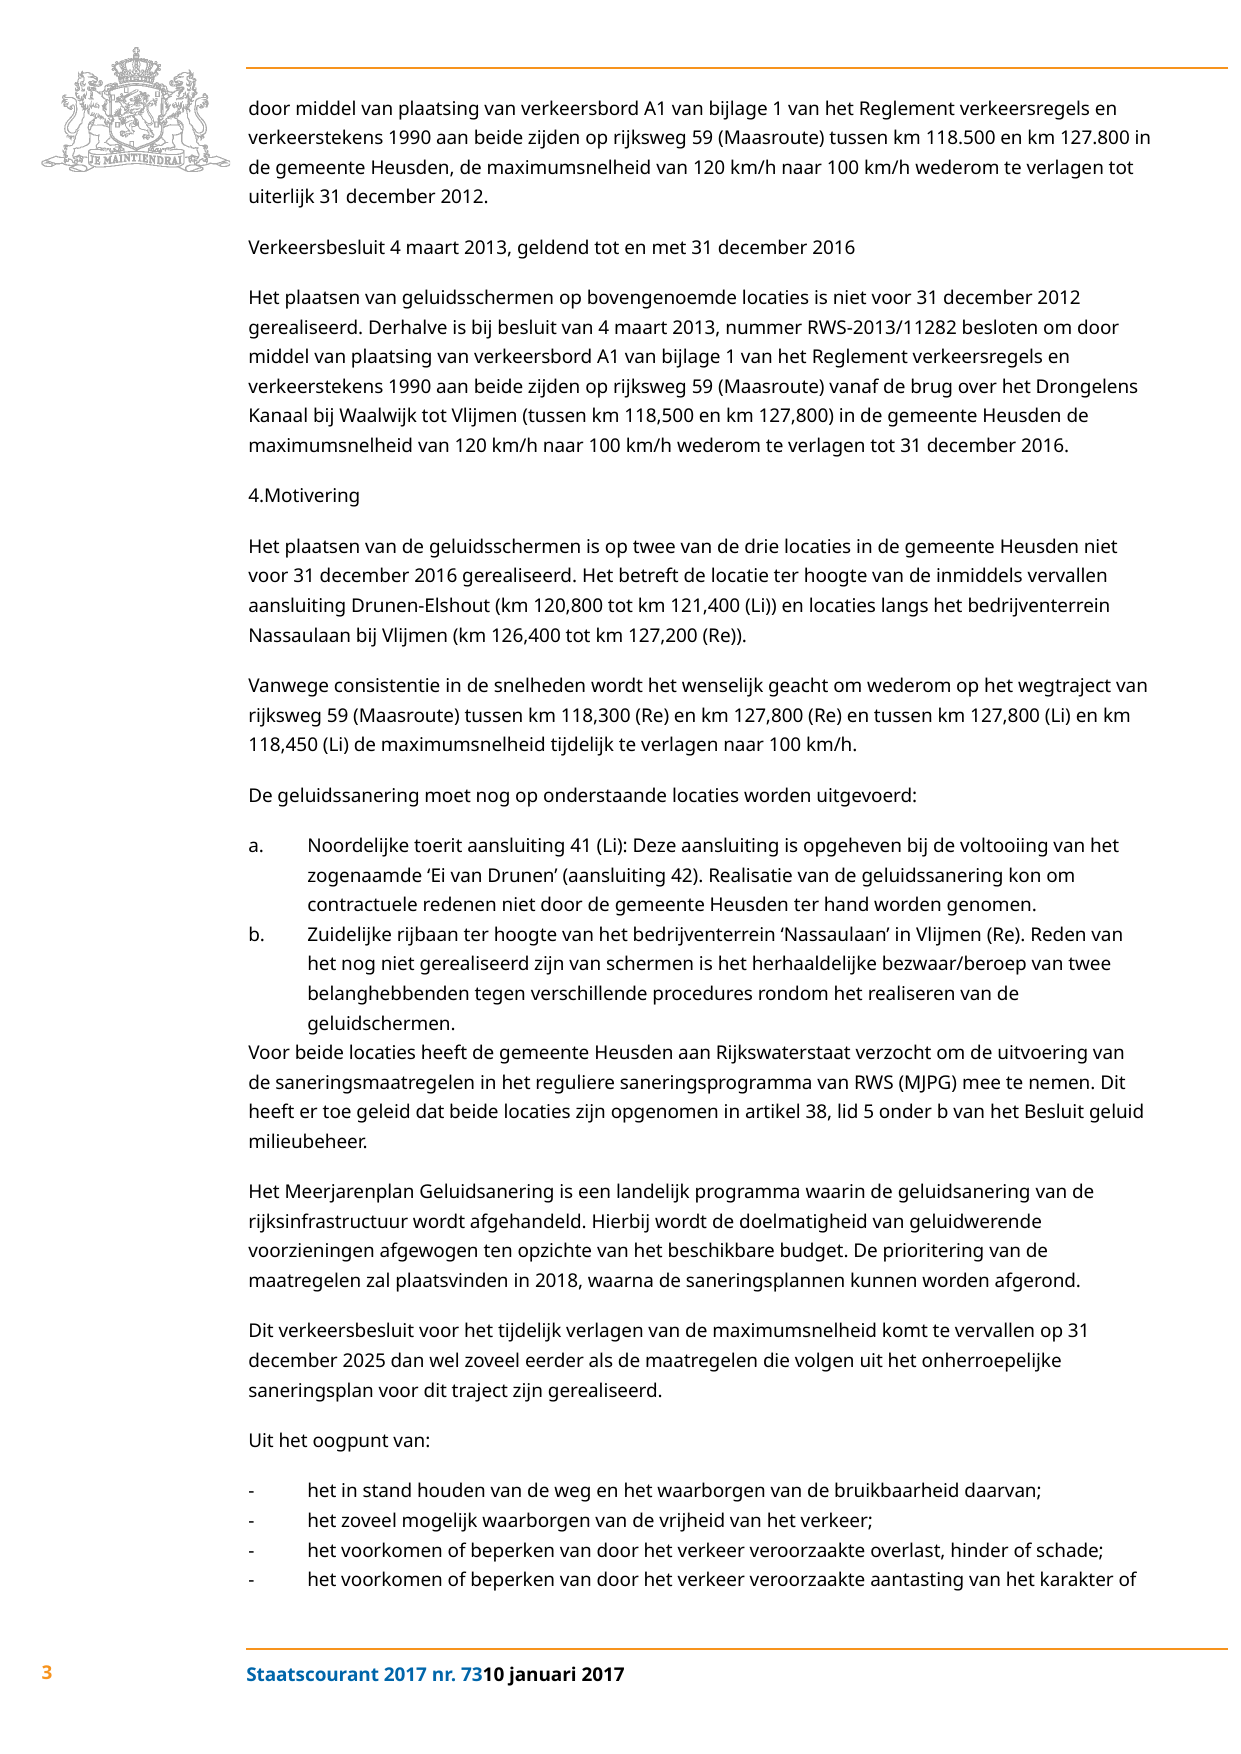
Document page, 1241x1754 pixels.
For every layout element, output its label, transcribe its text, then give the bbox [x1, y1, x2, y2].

text Het Meerjarenplan Geluidsanering is een landelijk programma waarin de geluidsanering van de rijksinfrastructuur wordt afgehandeld. Hierbij wordt de doelmatigheid van geluidwerende voorzieningen afgewogen ten opzichte van het beschikbare budget. De prioritering van de maatregelen zal plaatsvinden in 2018, waarna de saneringsplannen kunnen worden afgerond. [248, 1178, 1152, 1293]
text Verkeersbesluit 4 maart 2013, geldend tot en met 31 december 2016 [248, 234, 1152, 260]
list Zuidelijke rijbaan ter hoogte van het bedrijventerrein ‘Nassaulaan’ in Vlijmen (Re). Reden van het nog niet gerealiseerd zijn van schermen is het herhaaldelijke bezwaar/beroep van twee belanghebbenden tegen verschillende procedures rondom het realiseren van de geluidschermen. [248, 921, 1152, 1036]
text Het plaatsen van de geluidsschermen is op twee van de drie locaties in de gemeente Heusden niet voor 31 december 2016 gerealiseerd. Het betreft de locatie ter hoogte van de inmiddels vervallen aansluiting Drunen-Elshout (km 120,800 tot km 121,400 (Li)) en locaties langs het bedrijventerrein Nassaulaan bij Vlijmen (km 126,400 tot km 127,200 (Re)). [248, 533, 1152, 648]
text Uit het oogpunt van: [248, 1427, 1152, 1453]
list het voorkomen of beperken van door het verkeer veroorzaakte aantasting van het karakter of [248, 1566, 1152, 1592]
list Noordelijke toerit aansluiting 41 (Li): Deze aansluiting is opgeheven bij de voltooiing van het zogenaamde ‘Ei van Drunen’ (aansluiting 42). Realisatie van de geluidssanering kon om contractuele redenen niet door de gemeente Heusden ter hand worden genomen. [248, 832, 1152, 917]
list het zoveel mogelijk waarborgen van de vrijheid van het verkeer; [248, 1507, 1152, 1533]
text door middel van plaatsing van verkeersbord A1 van bijlage 1 van het Reglement verkeersregels en verkeerstekens 1990 aan beide zijden op rijksweg 59 (Maasroute) tussen km 118.500 en km 127.800 in de gemeente Heusden, de maximumsnelheid van 120 km/h naar 100 km/h wederom te verlagen tot uiterlijk 31 december 2012. [248, 95, 1152, 209]
picture [41, 47, 231, 172]
text Dit verkeersbesluit voor het tijdelijk verlagen van de maximumsnelheid komt te vervallen op 31 december 2025 dan wel zoveel eerder als de maatregelen die volgen uit het onherroepelijke saneringsplan voor dit traject zijn gerealiseerd. [248, 1318, 1152, 1403]
text 4.Motivering [248, 483, 1152, 508]
list het in stand houden van de weg en het waarborgen van de bruikbaarheid daarvan; [248, 1478, 1152, 1503]
text Het plaatsen van geluidsschermen op bovengenoemde locaties is niet voor 31 december 2012 gerealiseerd. Derhalve is bij besluit van 4 maart 2013, nummer RWS-2013/11282 besloten om door middel van plaatsing van verkeersbord A1 van bijlage 1 van het Reglement verkeersregels en verkeerstekens 1990 aan beide zijden op rijksweg 59 (Maasroute) vanaf de brug over het Drongelens Kanaal bij Waalwijk tot Vlijmen (tussen km 118,500 en km 127,800) in de gemeente Heusden de maximumsnelheid van 120 km/h naar 100 km/h wederom te verlagen tot 31 december 2016. [248, 284, 1152, 458]
text Voor beide locaties heeft de gemeente Heusden aan Rijkswaterstaat verzocht om de uitvoering van de saneringsmaatregelen in het reguliere saneringsprogramma van RWS (MJPG) mee te nemen. Dit heeft er toe geleid dat beide locaties zijn opgenomen in artikel 38, lid 5 onder b van het Besluit geluid milieubeheer. [248, 1039, 1152, 1154]
text De geluidssanering moet nog op onderstaande locaties worden uitgevoerd: [248, 782, 1152, 808]
list het voorkomen of beperken van door het verkeer veroorzaakte overlast, hinder of schade; [248, 1537, 1152, 1563]
text Vanwege consistentie in de snelheden wordt het wenselijk geacht om wederom op het wegtraject van rijksweg 59 (Maasroute) tussen km 118,300 (Re) en km 127,800 (Re) en tussen km 127,800 (Li) en km 118,450 (Li) de maximumsnelheid tijdelijk te verlagen naar 100 km/h. [248, 672, 1152, 757]
